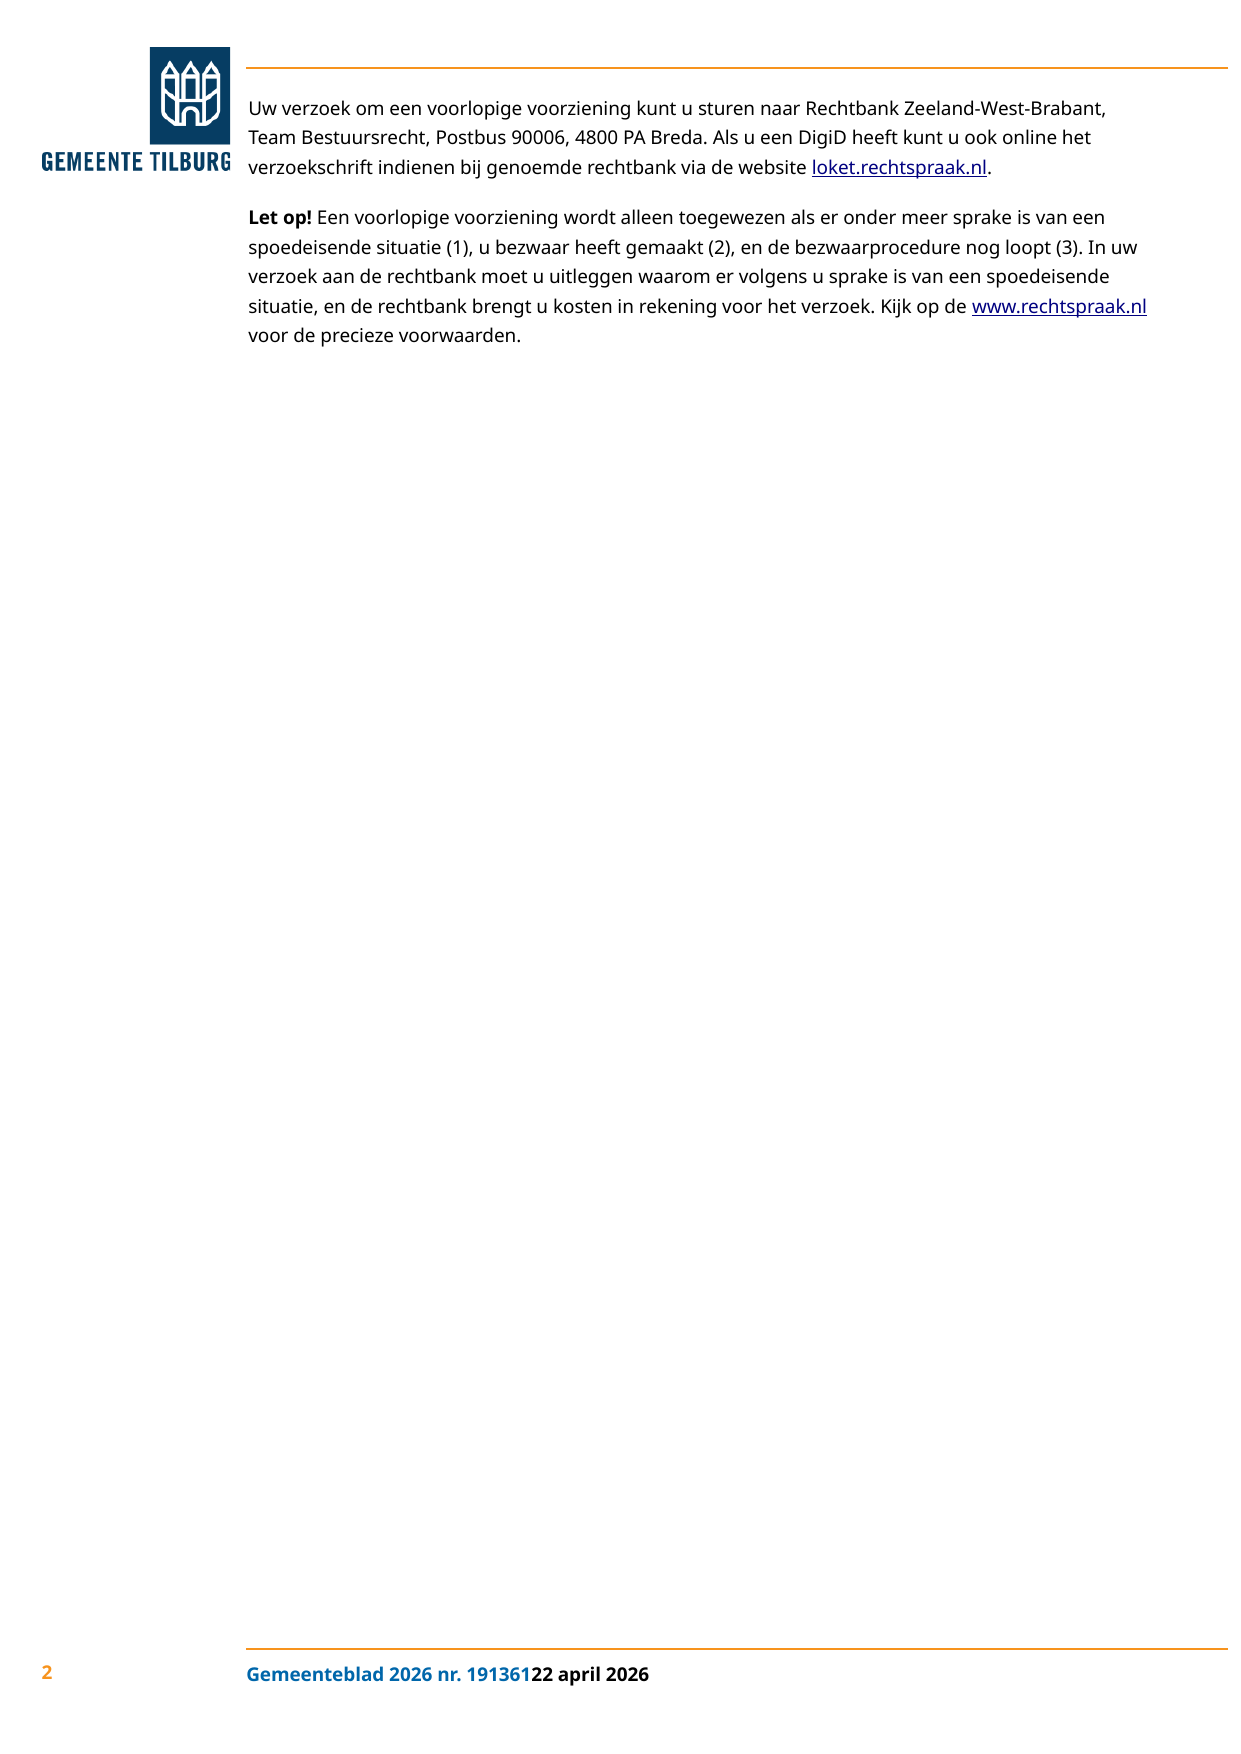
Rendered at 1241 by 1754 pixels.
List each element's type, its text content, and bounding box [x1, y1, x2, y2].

text Uw verzoek om een voorlopige voorziening kunt u sturen naar Rechtbank Zeeland-West-Brabant, Team Bestuursrecht, Postbus 90006, 4800 PA Breda. Als u een DigiD heeft kunt u ook online het verzoekschrift indienen bij genoemde rechtbank via de website loket.rechtspraak.nl. [248, 95, 1152, 180]
picture [41, 47, 231, 172]
text Let op! Een voorlopige voorziening wordt alleen toegewezen als er onder meer sprake is van een spoedeisende situatie (1), u bezwaar heeft gemaakt (2), en de bezwaarprocedure nog loopt (3). In uw verzoek aan de rechtbank moet u uitleggen waarom er volgens u sprake is van een spoedeisende situatie, en de rechtbank brengt u kosten in rekening voor het verzoek. Kijk op de www.rechtspraak.nl voor de precieze voorwaarden. [248, 204, 1152, 348]
